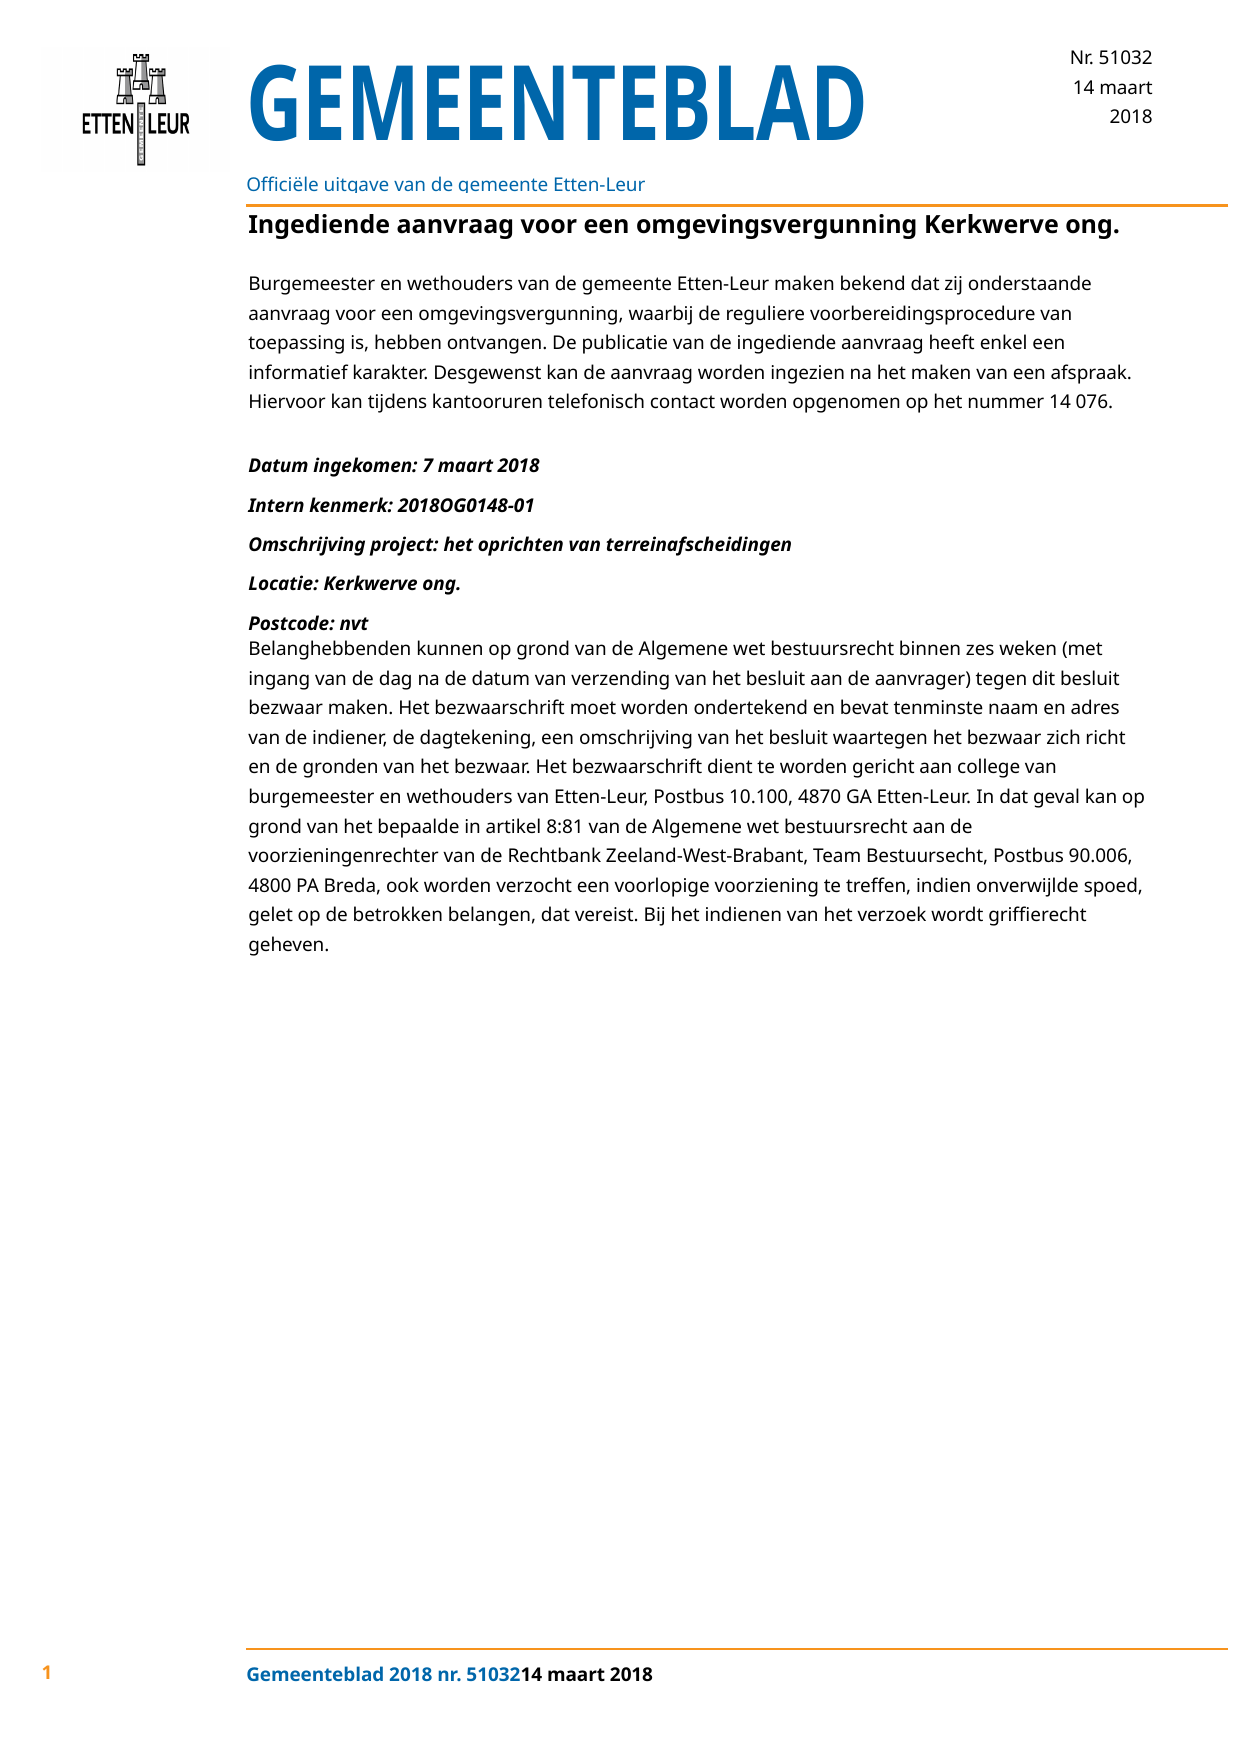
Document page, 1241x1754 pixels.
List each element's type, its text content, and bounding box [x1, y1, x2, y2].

text Intern kenmerk: 2018OG0148-01 [248, 492, 1152, 518]
text Datum ingekomen: 7 maart 2018 [248, 453, 1152, 478]
picture [41, 47, 231, 172]
text Belanghebbenden kunnen op grond van de Algemene wet bestuursrecht binnen zes weken (met ingang van de dag na de datum van verzending van het besluit aan de aanvrager) tegen dit besluit bezwaar maken. Het bezwaarschrift moet worden ondertekend en bevat tenminste naam en adres van de indiener, de dagtekening, een omschrijving van het besluit waartegen het bezwaar zich richt en de gronden van het bezwaar. Het bezwaarschrift dient te worden gericht aan college van burgemeester en wethouders van Etten-Leur, Postbus 10.100, 4870 GA Etten-Leur. In dat geval kan op grond van het bepaalde in artikel 8:81 van de Algemene wet bestuursrecht aan de voorzieningenrechter van de Rechtbank Zeeland-West-Brabant, Team Bestuursecht, Postbus 90.006, 4800 PA Breda, ook worden verzocht een voorlopige voorziening te treffen, indien onverwijlde spoed, gelet op de betrokken belangen, dat vereist. Bij het indienen van het verzoek wordt griffierecht geheven. [248, 635, 1152, 957]
text Burgemeester en wethouders van de gemeente Etten-Leur maken bekend dat zij onderstaande aanvraag voor een omgevingsvergunning, waarbij de reguliere voorbereidingsprocedure van toepassing is, hebben ontvangen. De publicatie van de ingediende aanvraag heeft enkel een informatief karakter. Desgewenst kan de aanvraag worden ingezien na het maken van een afspraak. Hiervoor kan tijdens kantooruren telefonisch contact worden opgenomen op het nummer 14 076. [248, 270, 1152, 414]
text Postcode: nvt [248, 610, 1152, 635]
text Locatie: Kerkwerve ong. [248, 570, 1152, 596]
text Omschrijving project: het oprichten van terreinafscheidingen [248, 531, 1152, 557]
text Ingediende aanvraag voor een omgevingsvergunning Kerkwerve ong. [248, 207, 1152, 241]
